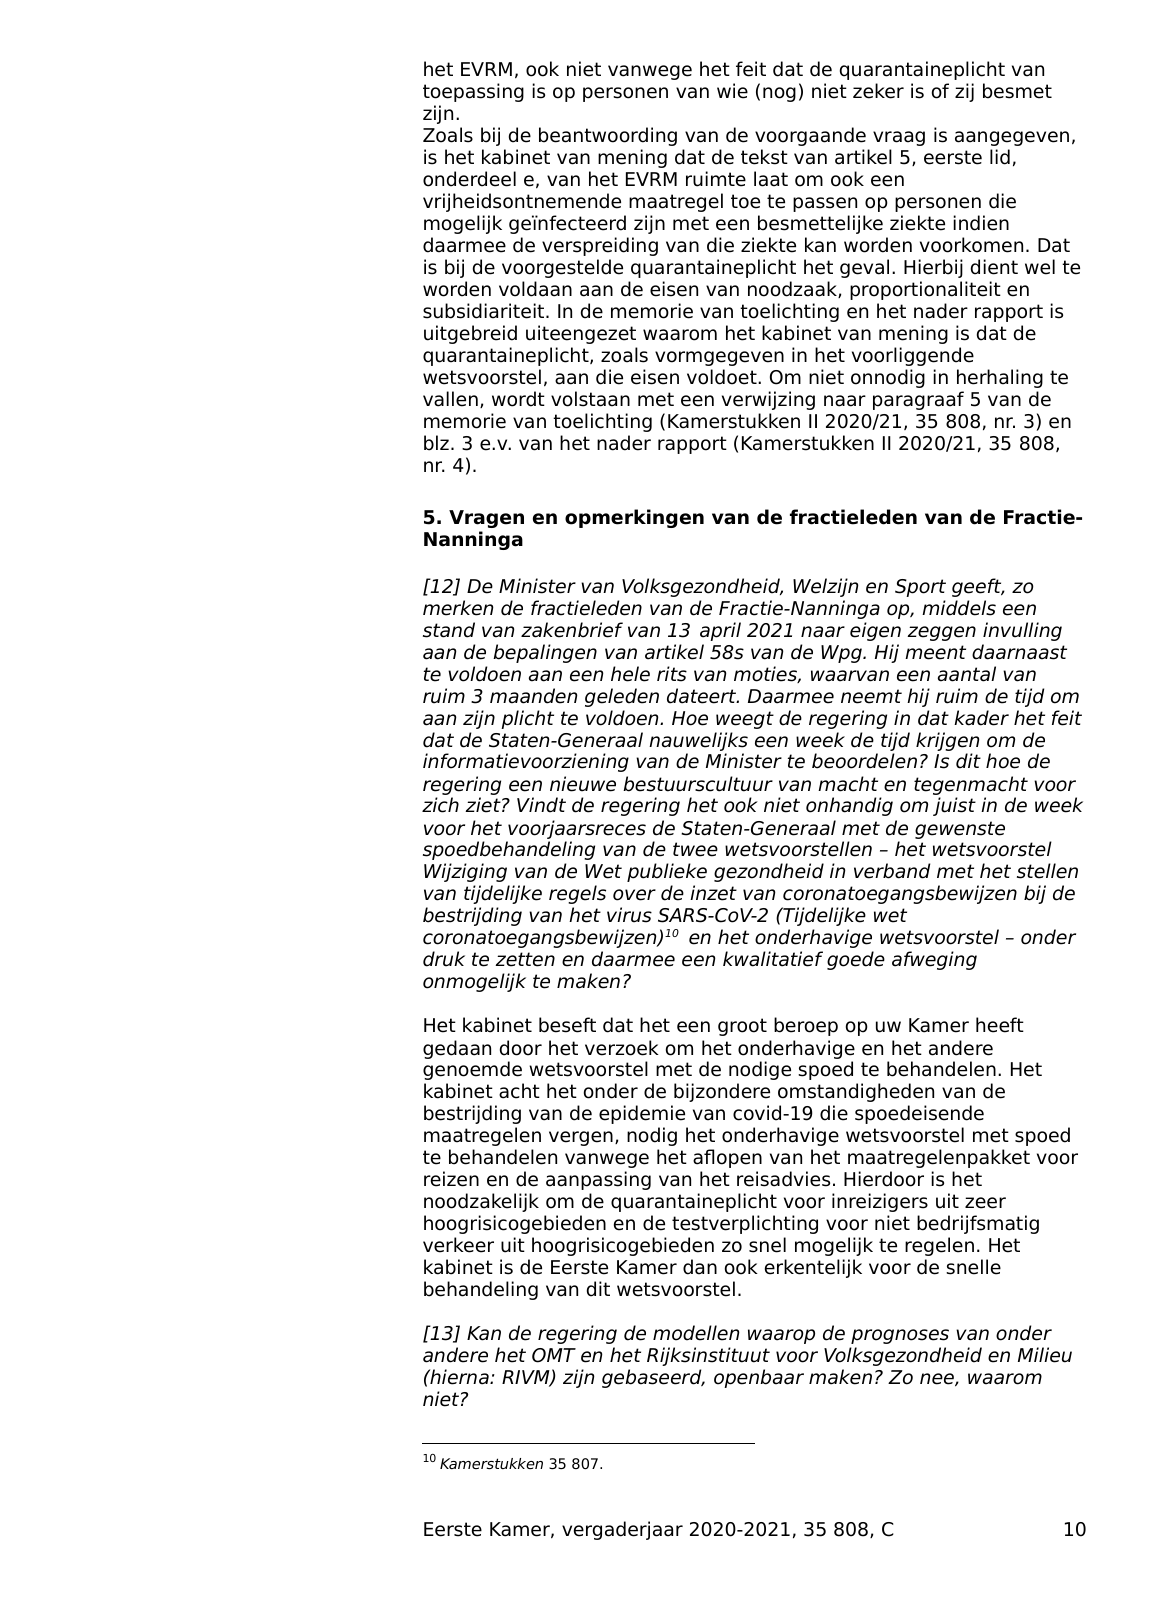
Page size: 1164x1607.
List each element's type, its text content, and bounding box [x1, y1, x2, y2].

subtitle 5. Vragen en opmerkingen van de fractieleden van de Fractie-Nanninga [422, 507, 1087, 551]
text Zoals bij de beantwoording van de voorgaande vraag is aangegeven, is het kabinet van mening dat de tekst van artikel 5, eerste lid, onderdeel e, van het EVRM ruimte laat om ook een vrijheidsontnemende maatregel toe te passen op personen die mogelijk geïnfecteerd zijn met een besmettelijke ziekte indien daarmee de verspreiding van die ziekte kan worden voorkomen. Dat is bij de voorgestelde quarantaineplicht het geval. Hierbij dient wel te worden voldaan aan de eisen van noodzaak, proportionaliteit en subsidiariteit. In de memorie van toelichting en het nader rapport is uitgebreid uiteengezet waarom het kabinet van mening is dat de quarantaineplicht, zoals vormgegeven in het voorliggende wetsvoorstel, aan die eisen voldoet. Om niet onnodig in herhaling te vallen, wordt volstaan met een verwijzing naar paragraaf 5 van de memorie van toelichting (Kamerstukken II 2020/21, 35 808, nr. 3) en blz. 3 e.v. van het nader rapport (Kamerstukken II 2020/21, 35 808, nr. 4). [422, 125, 1087, 477]
text [12] De Minister van Volksgezondheid, Welzijn en Sport geeft, zo merken de fractieleden van de Fractie-Nanninga op, middels een stand van zakenbrief van 13 april 2021 naar eigen zeggen invulling aan de bepalingen van artikel 58s van de Wpg. Hij meent daarnaast te voldoen aan een hele rits van moties, waarvan een aantal van ruim 3 maanden geleden dateert. Daarmee neemt hij ruim de tijd om aan zijn plicht te voldoen. Hoe weegt de regering in dat kader het feit dat de Staten-Generaal nauwelijks een week de tijd krijgen om de informatievoorziening van de Minister te beoordelen? Is dit hoe de regering een nieuwe bestuurscultuur van macht en tegenmacht voor zich ziet? Vindt de regering het ook niet onhandig om juist in de week voor het voorjaarsreces de Staten-Generaal met de gewenste spoedbehandeling van de twee wetsvoorstellen – het wetsvoorstel Wijziging van de Wet publieke gezondheid in verband met het stellen van tijdelijke regels over de inzet van coronatoegangsbewijzen bij de bestrijding van het virus SARS-CoV-2 (Tijdelijke wet coronatoegangsbewijzen) en het onderhavige wetsvoorstel – onder druk te zetten en daarmee een kwalitatief goede afweging onmogelijk te maken? [422, 576, 1087, 993]
text [13] Kan de regering de modellen waarop de prognoses van onder andere het OMT en het Rijksinstituut voor Volksgezondheid en Milieu (hierna: RIVM) zijn gebaseerd, openbaar maken? Zo nee, waarom niet? [422, 1323, 1087, 1411]
text het EVRM, ook niet vanwege het feit dat de quarantaineplicht van toepassing is op personen van wie (nog) niet zeker is of zij besmet zijn. [422, 59, 1087, 125]
text Het kabinet beseft dat het een groot beroep op uw Kamer heeft gedaan door het verzoek om het onderhavige en het andere genoemde wetsvoorstel met de nodige spoed te behandelen. Het kabinet acht het onder de bijzondere omstandigheden van de bestrijding van de epidemie van covid-19 die spoedeisende maatregelen vergen, nodig het onderhavige wetsvoorstel met spoed te behandelen vanwege het aflopen van het maatregelenpakket voor reizen en de aanpassing van het reisadvies. Hierdoor is het noodzakelijk om de quarantaineplicht voor inreizigers uit zeer hoogrisicogebieden en de testverplichting voor niet bedrijfsmatig verkeer uit hoogrisicogebieden zo snel mogelijk te regelen. Het kabinet is de Eerste Kamer dan ook erkentelijk voor de snelle behandeling van dit wetsvoorstel. [422, 1015, 1087, 1301]
text Kamerstukken 35 807. [422, 1452, 1087, 1474]
